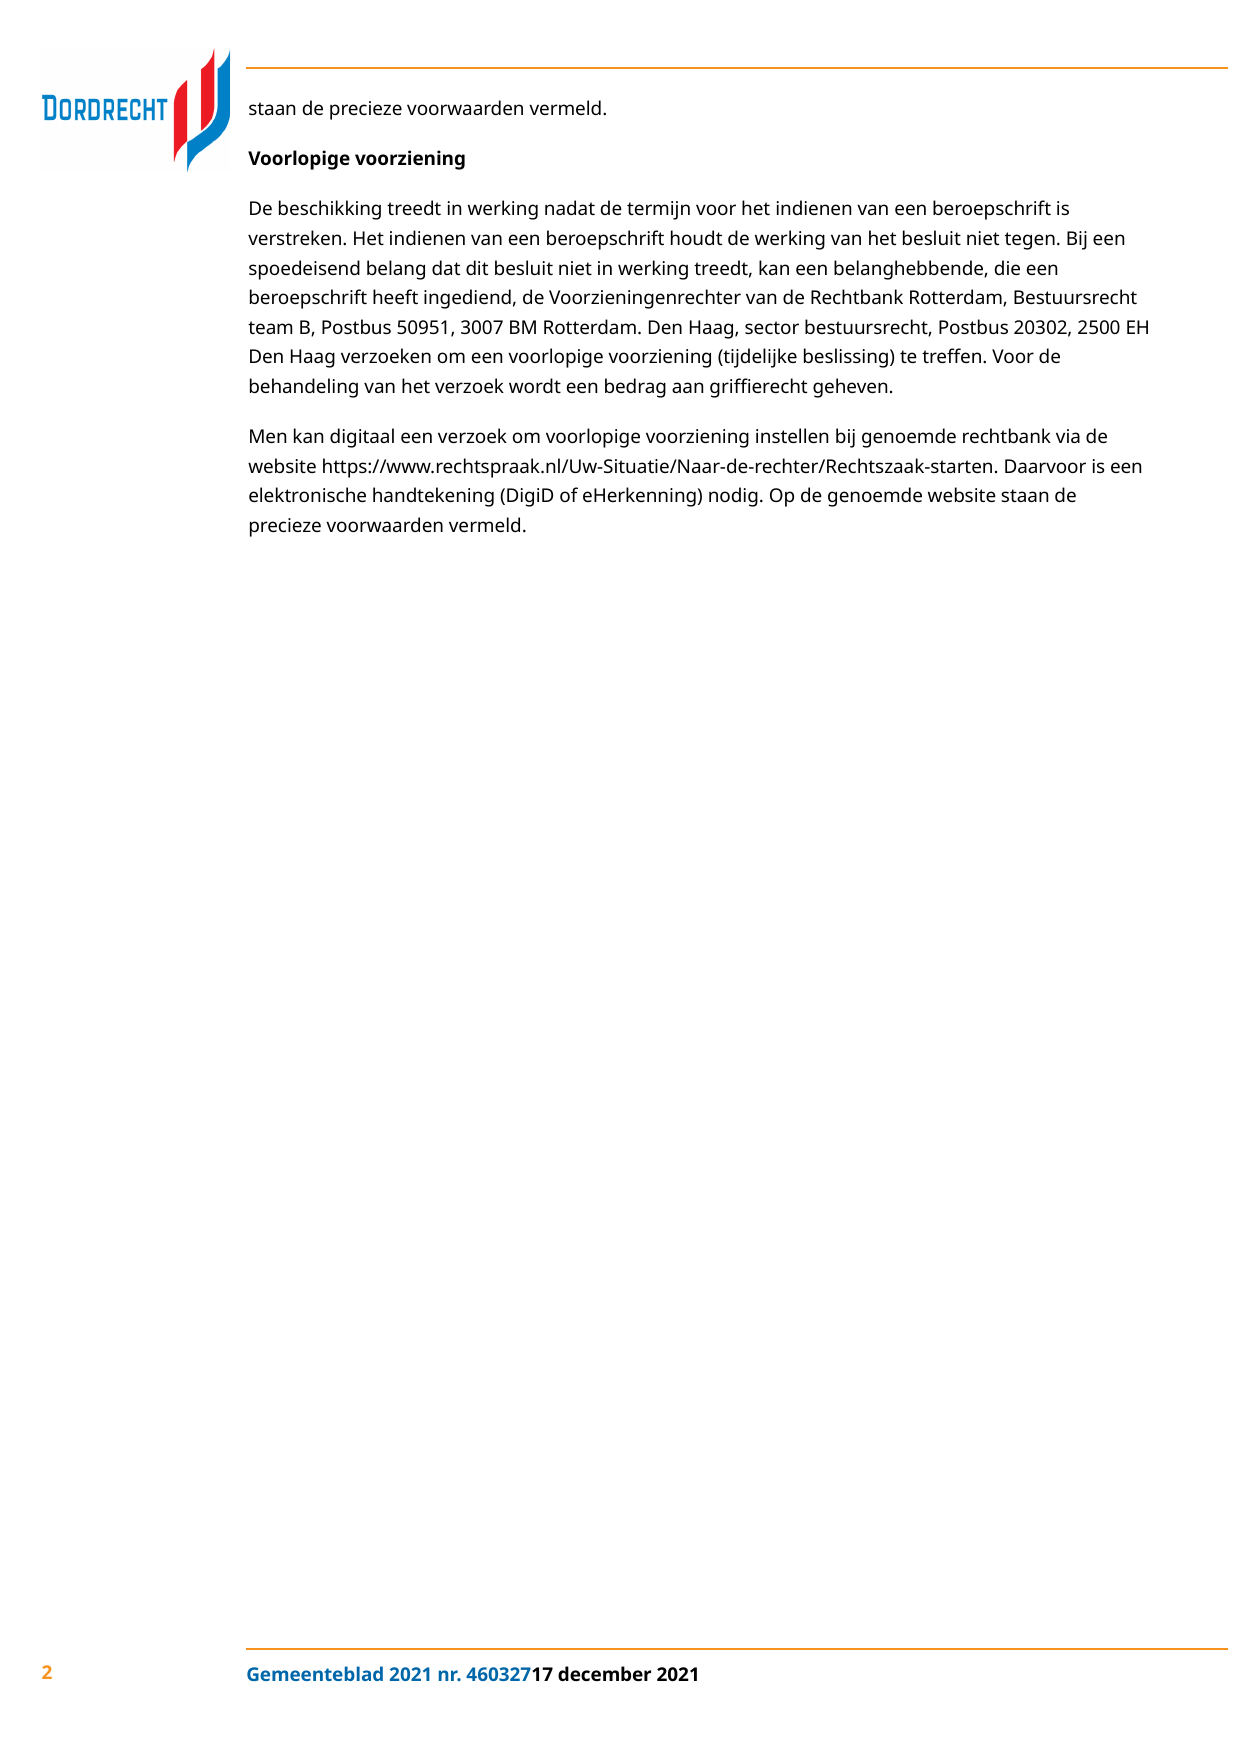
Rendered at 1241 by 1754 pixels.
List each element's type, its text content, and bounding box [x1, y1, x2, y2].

text staan de precieze voorwaarden vermeld. [248, 95, 1152, 121]
text Men kan digitaal een verzoek om voorlopige voorziening instellen bij genoemde rechtbank via de website https://www.rechtspraak.nl/Uw-Situatie/Naar-de-rechter/Rechtszaak-starten. Daarvoor is een elektronische handtekening (DigiD of eHerkenning) nodig. Op de genoemde website staan de precieze voorwaarden vermeld. [248, 423, 1152, 538]
picture [41, 47, 231, 172]
text De beschikking treedt in werking nadat de termijn voor het indienen van een beroepschrift is verstreken. Het indienen van een beroepschrift houdt de werking van het besluit niet tegen. Bij een spoedeisend belang dat dit besluit niet in werking treedt, kan een belanghebbende, die een beroepschrift heeft ingediend, de Voorzieningenrechter van de Rechtbank Rotterdam, Bestuursrecht team B, Postbus 50951, 3007 BM Rotterdam. Den Haag, sector bestuursrecht, Postbus 20302, 2500 EH Den Haag verzoeken om een voorlopige voorziening (tijdelijke beslissing) te treffen. Voor de behandeling van het verzoek wordt een bedrag aan griffierecht geheven. [248, 196, 1152, 399]
text Voorlopige voorziening [248, 145, 1152, 171]
